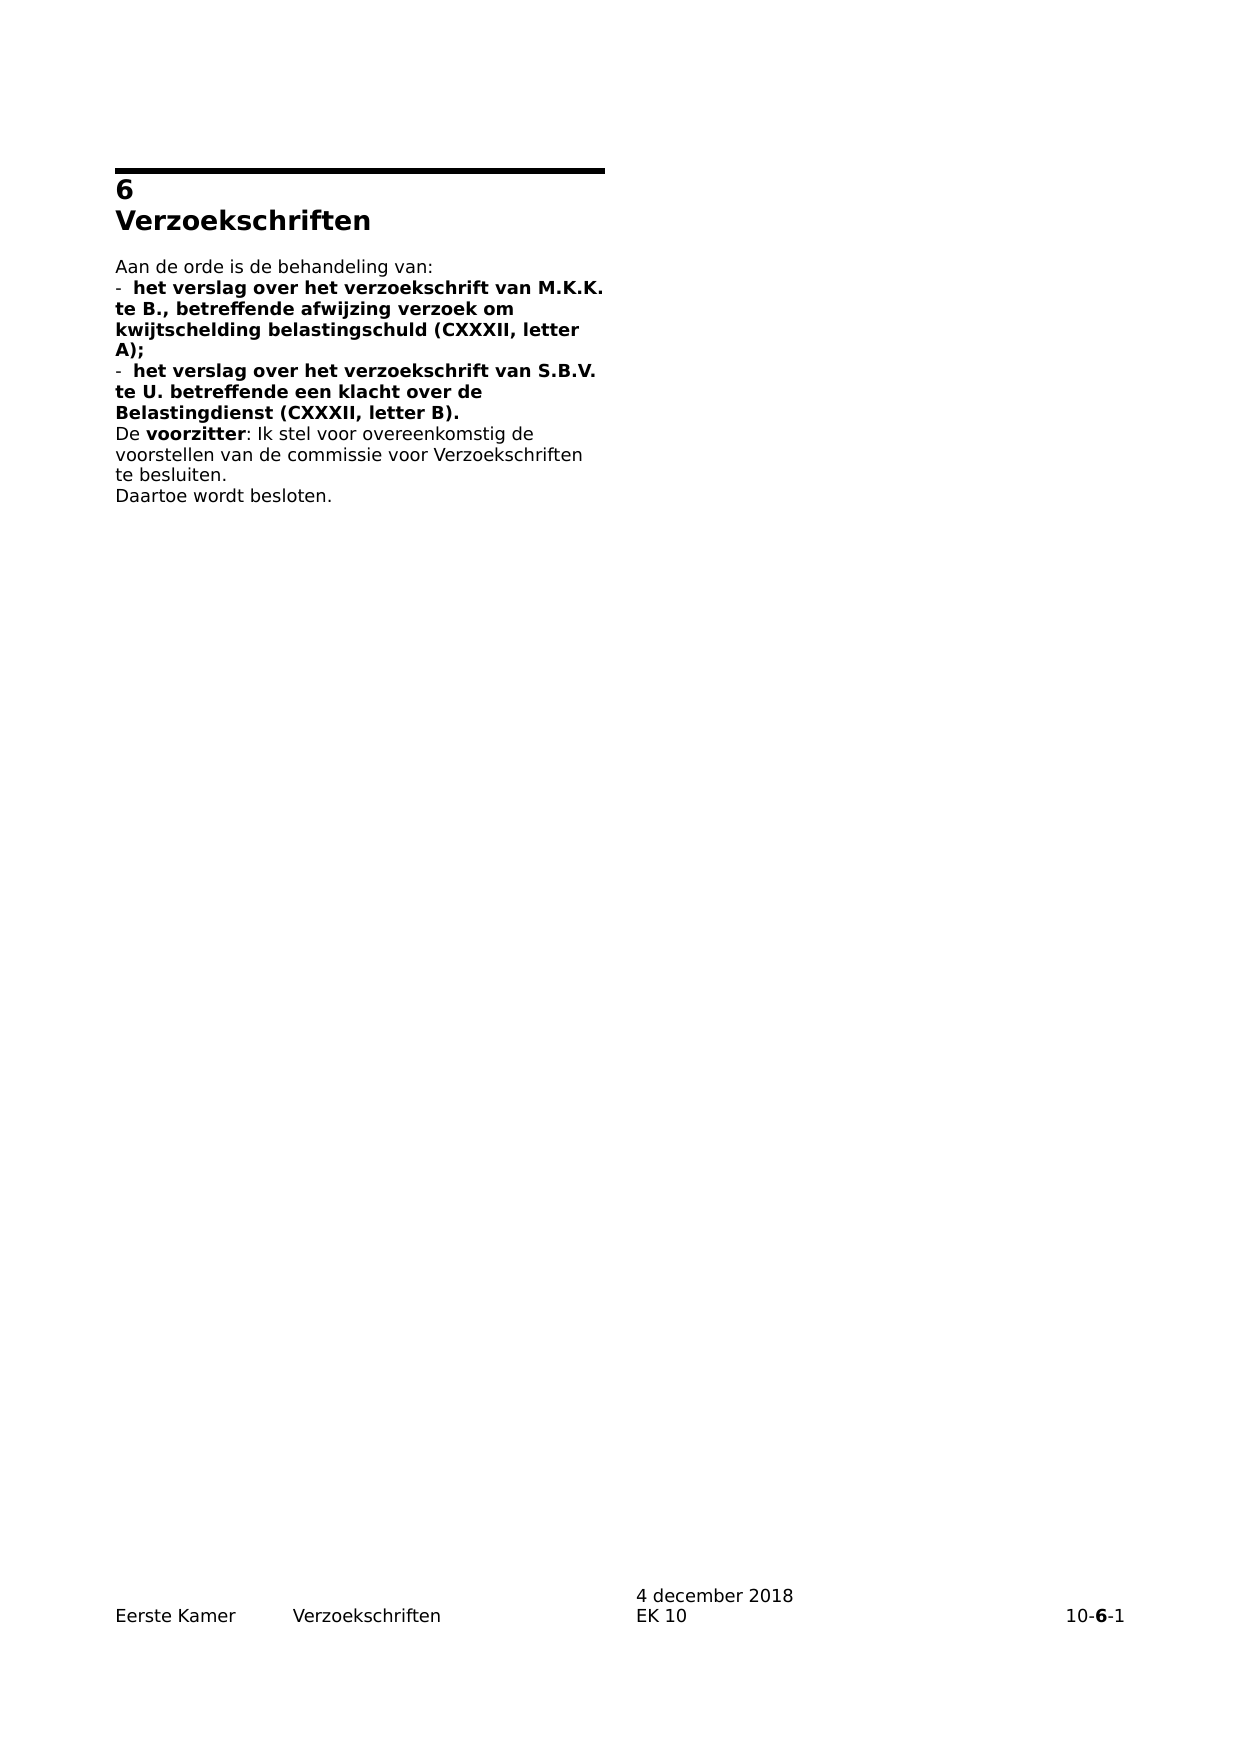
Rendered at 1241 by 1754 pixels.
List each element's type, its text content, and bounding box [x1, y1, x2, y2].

text De voorzitter: Ik stel voor overeenkomstig de voorstellen van de commissie voor Verzoekschriften te besluiten. [115, 423, 605, 486]
text Daartoe wordt besloten. [115, 486, 605, 507]
list het verslag over het verzoekschrift van S.B.V. te U. betreffende een klacht over de Belastingdienst (CXXXII, letter B). [115, 361, 605, 423]
list het verslag over het verzoekschrift van M.K.K. te B., betreffende afwijzing verzoek om kwijtschelding belastingschuld (CXXXII, letter A); [115, 278, 605, 361]
text Aan de orde is de behandeling van: [115, 257, 605, 278]
title 6 Verzoekschriften [115, 174, 605, 237]
